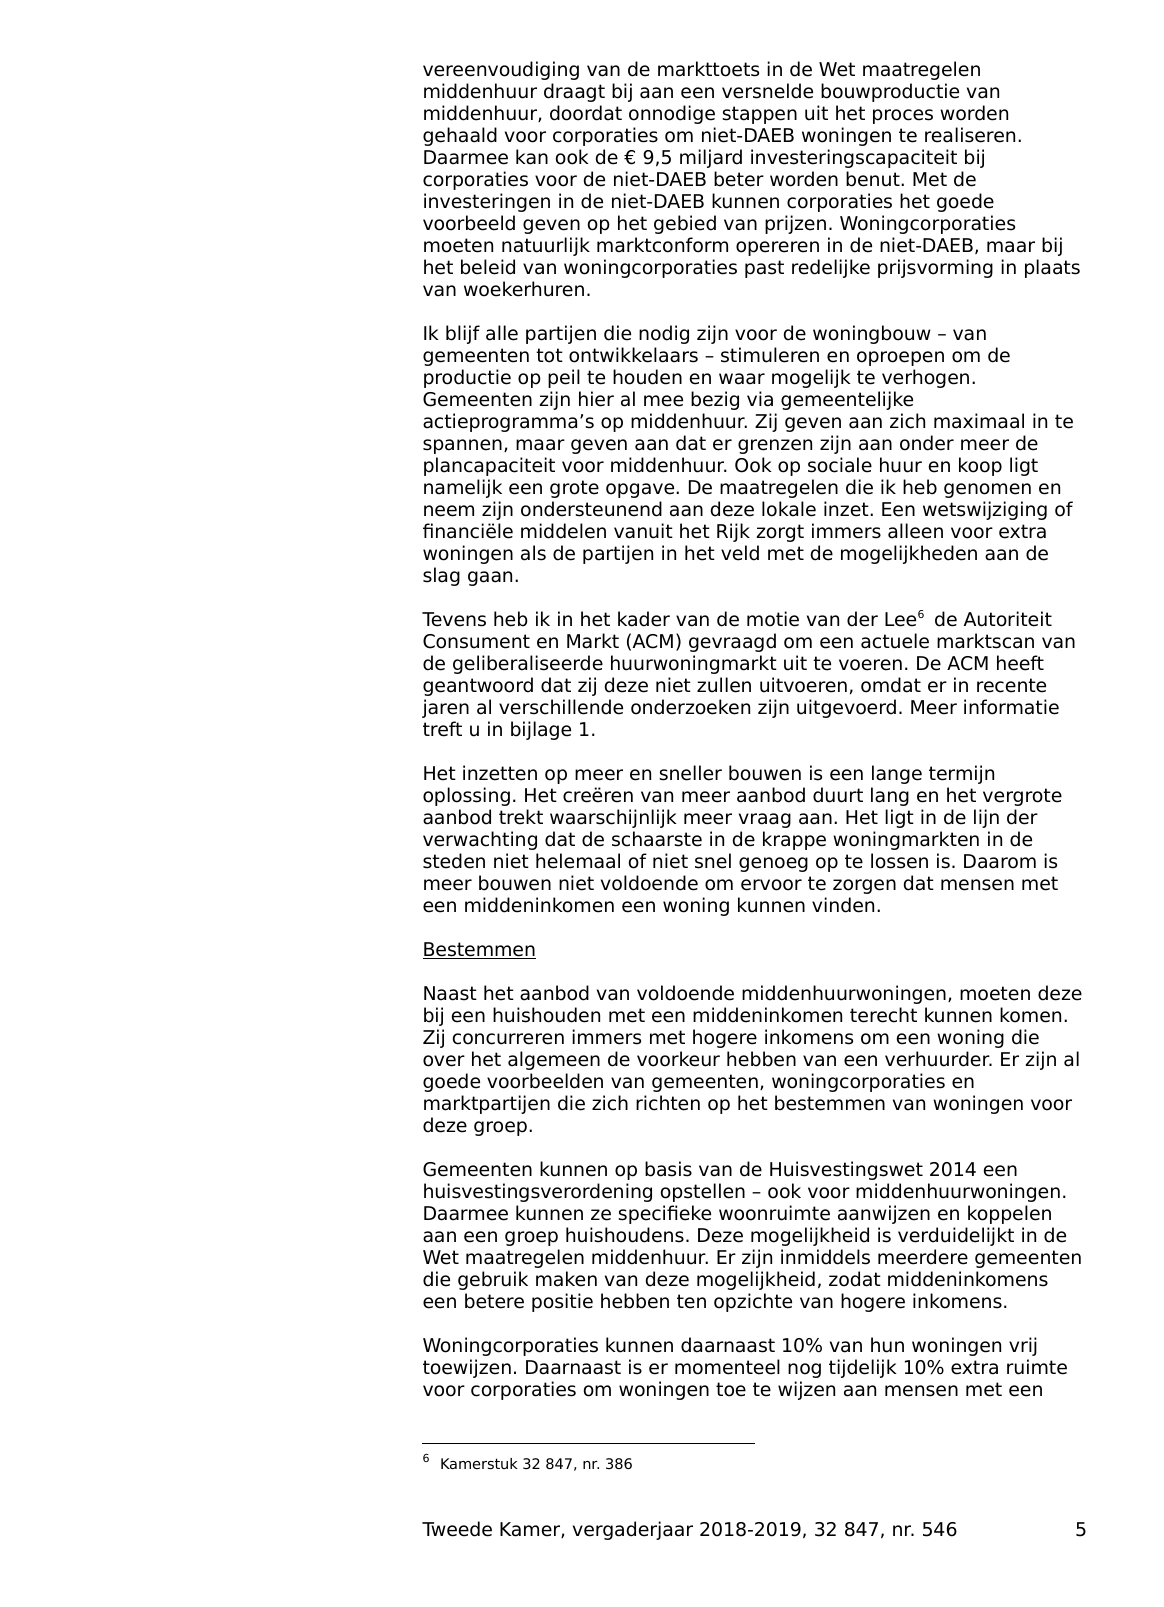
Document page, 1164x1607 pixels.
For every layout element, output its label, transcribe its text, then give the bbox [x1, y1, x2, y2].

subtitle Bestemmen [422, 939, 1087, 961]
text Naast het aanbod van voldoende middenhuurwoningen, moeten deze bij een huishouden met een middeninkomen terecht kunnen komen. Zij concurreren immers met hogere inkomens om een woning die over het algemeen de voorkeur hebben van een verhuurder. Er zijn al goede voorbeelden van gemeenten, woningcorporaties en marktpartijen die zich richten op het bestemmen van woningen voor deze groep. [422, 983, 1087, 1137]
text Kamerstuk 32 847, nr. 386 [422, 1452, 1087, 1474]
text Het inzetten op meer en sneller bouwen is een lange termijn oplossing. Het creëren van meer aanbod duurt lang en het vergrote aanbod trekt waarschijnlijk meer vraag aan. Het ligt in de lijn der verwachting dat de schaarste in de krappe woningmarkten in de steden niet helemaal of niet snel genoeg op te lossen is. Daarom is meer bouwen niet voldoende om ervoor te zorgen dat mensen met een middeninkomen een woning kunnen vinden. [422, 763, 1087, 917]
text Tevens heb ik in het kader van de motie van der Lee de Autoriteit Consument en Markt (ACM) gevraagd om een actuele marktscan van de geliberaliseerde huurwoningmarkt uit te voeren. De ACM heeft geantwoord dat zij deze niet zullen uitvoeren, omdat er in recente jaren al verschillende onderzoeken zijn uitgevoerd. Meer informatie treft u in bijlage 1. [422, 609, 1087, 741]
text Woningcorporaties kunnen daarnaast 10% van hun woningen vrij toewijzen. Daarnaast is er momenteel nog tijdelijk 10% extra ruimte voor corporaties om woningen toe te wijzen aan mensen met een [422, 1335, 1087, 1401]
text vereenvoudiging van de markttoets in de Wet maatregelen middenhuur draagt bij aan een versnelde bouwproductie van middenhuur, doordat onnodige stappen uit het proces worden gehaald voor corporaties om niet-DAEB woningen te realiseren. Daarmee kan ook de € 9,5 miljard investeringscapaciteit bij corporaties voor de niet-DAEB beter worden benut. Met de investeringen in de niet-DAEB kunnen corporaties het goede voorbeeld geven op het gebied van prijzen. Woningcorporaties moeten natuurlijk marktconform opereren in de niet-DAEB, maar bij het beleid van woningcorporaties past redelijke prijsvorming in plaats van woekerhuren. [422, 59, 1087, 301]
text Gemeenten kunnen op basis van de Huisvestingswet 2014 een huisvestingsverordening opstellen – ook voor middenhuurwoningen. Daarmee kunnen ze specifieke woonruimte aanwijzen en koppelen aan een groep huishoudens. Deze mogelijkheid is verduidelijkt in de Wet maatregelen middenhuur. Er zijn inmiddels meerdere gemeenten die gebruik maken van deze mogelijkheid, zodat middeninkomens een betere positie hebben ten opzichte van hogere inkomens. [422, 1159, 1087, 1313]
text Ik blijf alle partijen die nodig zijn voor de woningbouw – van gemeenten tot ontwikkelaars – stimuleren en oproepen om de productie op peil te houden en waar mogelijk te verhogen. Gemeenten zijn hier al mee bezig via gemeentelijke actieprogramma’s op middenhuur. Zij geven aan zich maximaal in te spannen, maar geven aan dat er grenzen zijn aan onder meer de plancapaciteit voor middenhuur. Ook op sociale huur en koop ligt namelijk een grote opgave. De maatregelen die ik heb genomen en neem zijn ondersteunend aan deze lokale inzet. Een wetswijziging of financiële middelen vanuit het Rijk zorgt immers alleen voor extra woningen als de partijen in het veld met de mogelijkheden aan de slag gaan. [422, 323, 1087, 587]
